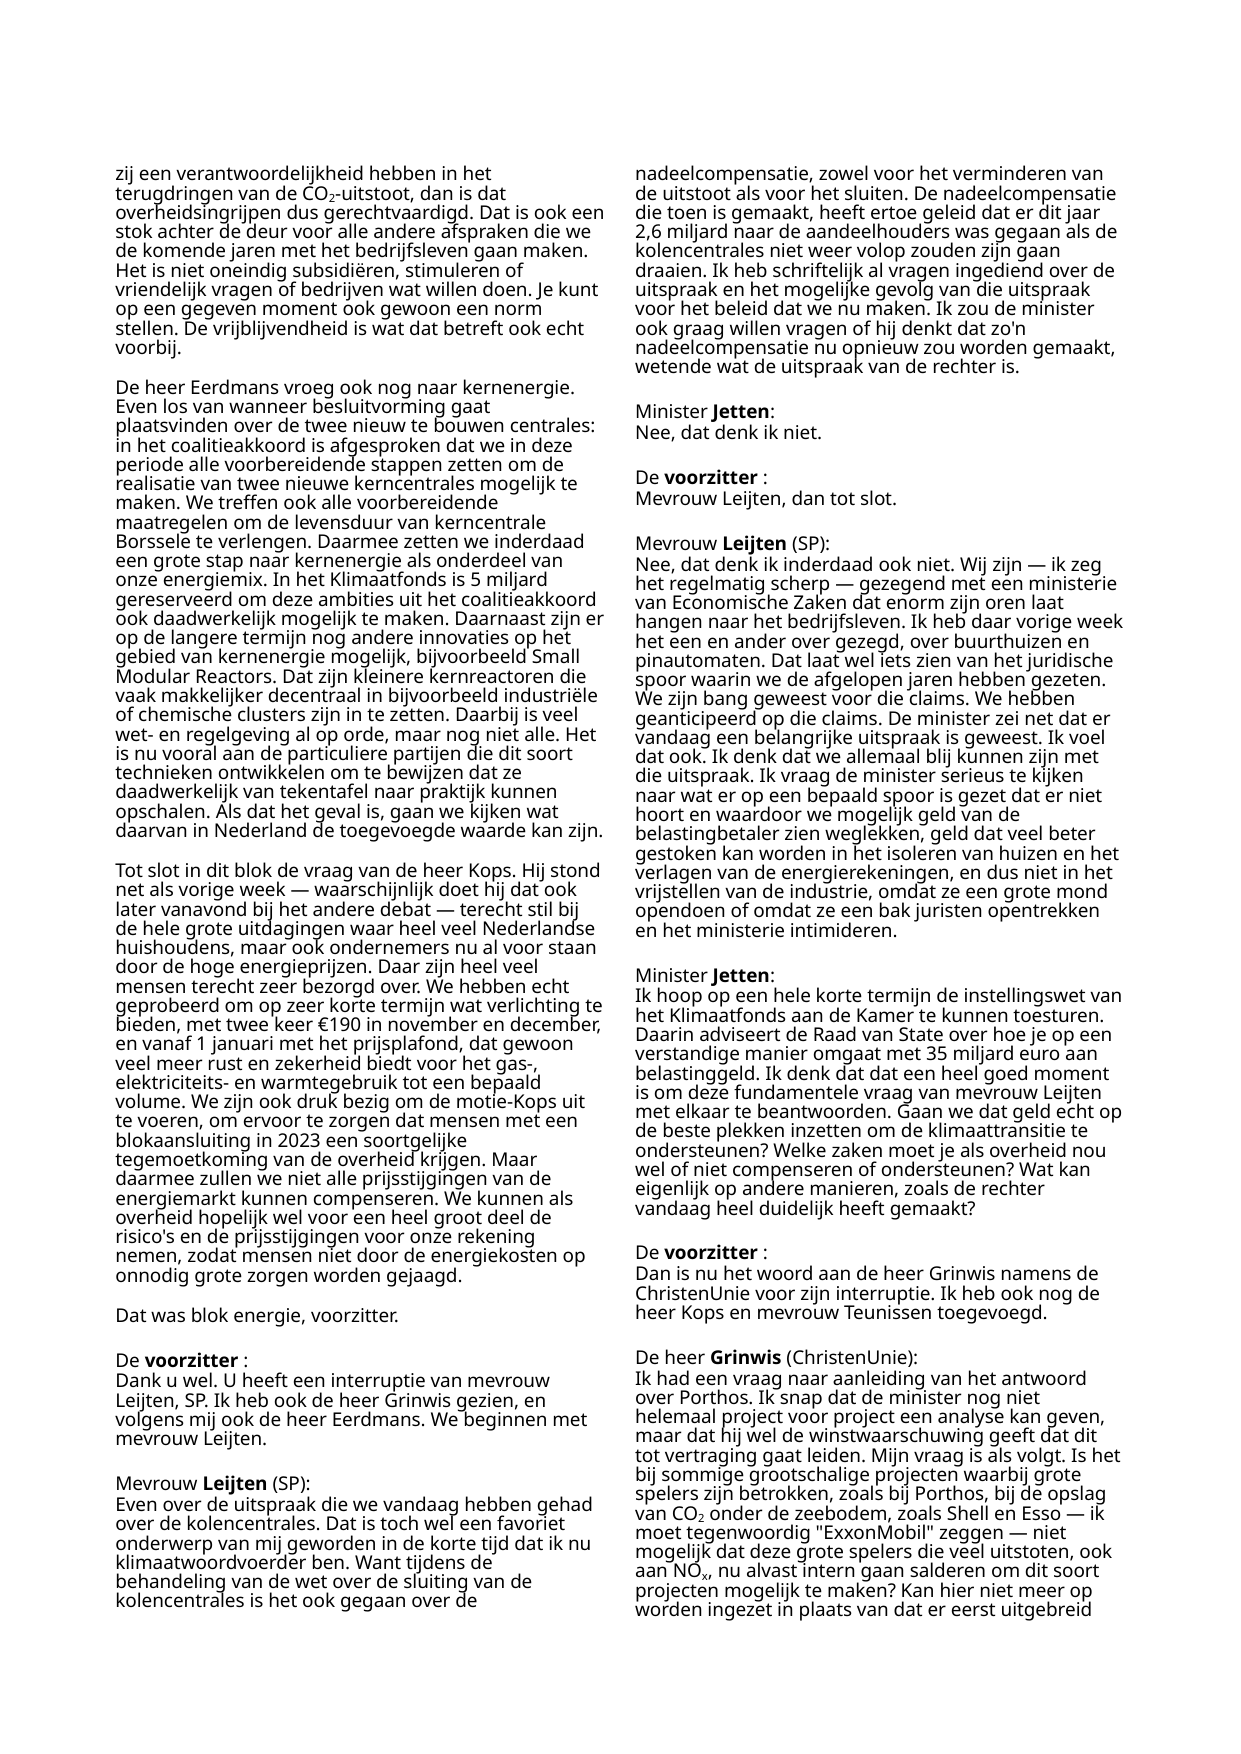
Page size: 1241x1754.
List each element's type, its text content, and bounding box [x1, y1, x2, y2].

text De voorzitter : [635, 1239, 1125, 1265]
text nadeelcompensatie, zowel voor het verminderen van de uitstoot als voor het sluiten. De nadeelcompensatie die toen is gemaakt, heeft ertoe geleid dat er dit jaar 2,6 miljard naar de aandeelhouders was gegaan als de kolencentrales niet weer volop zouden zijn gaan draaien. Ik heb schriftelijk al vragen ingediend over de uitspraak en het mogelijke gevolg van die uitspraak voor het beleid dat we nu maken. Ik zou de minister ook graag willen vragen of hij denkt dat zo'n nadeelcompensatie nu opnieuw zou worden gemaakt, wetende wat de uitspraak van de rechter is. [635, 165, 1125, 377]
text Dat was blok energie, voorzitter. [115, 1307, 605, 1326]
text De voorzitter : [635, 464, 1125, 490]
text Ik had een vraag naar aanleiding van het antwoord over Porthos. Ik snap dat de minister nog niet helemaal project voor project een analyse kan geven, maar dat hij wel de winstwaarschuwing geeft dat dit tot vertraging gaat leiden. Mijn vraag is als volgt. Is het bij sommige grootschalige projecten waarbij grote spelers zijn betrokken, zoals bij Porthos, bij de opslag van CO2 onder de zeebodem, zoals Shell en Esso — ik moet tegenwoordig "ExxonMobil" zeggen — niet mogelijk dat deze grote spelers die veel uitstoten, ook aan NOx, nu alvast intern gaan salderen om dit soort projecten mogelijk te maken? Kan hier niet meer op worden ingezet in plaats van dat er eerst uitgebreid [635, 1370, 1125, 1620]
text De voorzitter : [115, 1347, 605, 1372]
text Dan is nu het woord aan de heer Grinwis namens de ChristenUnie voor zijn interruptie. Ik heb ook nog de heer Kops en mevrouw Teunissen toegevoegd. [635, 1265, 1125, 1323]
text Tot slot in dit blok de vraag van de heer Kops. Hij stond net als vorige week — waarschijnlijk doet hij dat ook later vanavond bij het andere debat — terecht stil bij de hele grote uitdagingen waar heel veel Nederlandse huishoudens, maar ook ondernemers nu al voor staan door de hoge energieprijzen. Daar zijn heel veel mensen terecht zeer bezorgd over. We hebben echt geprobeerd om op zeer korte termijn wat verlichting te bieden, met twee keer €190 in november en december, en vanaf 1 januari met het prijsplafond, dat gewoon veel meer rust en zekerheid biedt voor het gas-, elektriciteits- en warmtegebruik tot een bepaald volume. We zijn ook druk bezig om de motie-Kops uit te voeren, om ervoor te zorgen dat mensen met een blokaansluiting in 2023 een soortgelijke tegemoetkoming van de overheid krijgen. Maar daarmee zullen we niet alle prijsstijgingen van de energiemarkt kunnen compenseren. We kunnen als overheid hopelijk wel voor een heel groot deel de risico's en de prijsstijgingen voor onze rekening nemen, zodat mensen niet door de energiekosten op onnodig grote zorgen worden gejaagd. [115, 862, 605, 1286]
text Even over de uitspraak die we vandaag hebben gehad over de kolencentrales. Dat is toch wel een favoriet onderwerp van mij geworden in de korte tijd dat ik nu klimaatwoordvoerder ben. Want tijdens de behandeling van de wet over de sluiting van de kolencentrales is het ook gegaan over de [115, 1496, 605, 1612]
text Dank u wel. U heeft een interruptie van mevrouw Leijten, SP. Ik heb ook de heer Grinwis gezien, en volgens mij ook de heer Eerdmans. We beginnen met mevrouw Leijten. [115, 1372, 605, 1449]
text Nee, dat denk ik inderdaad ook niet. Wij zijn — ik zeg het regelmatig scherp — gezegend met een ministerie van Economische Zaken dat enorm zijn oren laat hangen naar het bedrijfsleven. Ik heb daar vorige week het een en ander over gezegd, over buurthuizen en pinautomaten. Dat laat wel iets zien van het juridische spoor waarin we de afgelopen jaren hebben gezeten. We zijn bang geweest voor die claims. We hebben geanticipeerd op die claims. De minister zei net dat er vandaag een belangrijke uitspraak is geweest. Ik voel dat ook. Ik denk dat we allemaal blij kunnen zijn met die uitspraak. Ik vraag de minister serieus te kijken naar wat er op een bepaald spoor is gezet dat er niet hoort en waardoor we mogelijk geld van de belastingbetaler zien weglekken, geld dat veel beter gestoken kan worden in het isoleren van huizen en het verlagen van de energierekeningen, en dus niet in het vrijstellen van de industrie, omdat ze een grote mond opendoen of omdat ze een bak juristen opentrekken en het ministerie intimideren. [635, 556, 1125, 941]
text De heer Eerdmans vroeg ook nog naar kernenergie. Even los van wanneer besluitvorming gaat plaatsvinden over de twee nieuw te bouwen centrales: in het coalitieakkoord is afgesproken dat we in deze periode alle voorbereidende stappen zetten om de realisatie van twee nieuwe kerncentrales mogelijk te maken. We treffen ook alle voorbereidende maatregelen om de levensduur van kerncentrale Borssele te verlengen. Daarmee zetten we inderdaad een grote stap naar kernenergie als onderdeel van onze energiemix. In het Klimaatfonds is 5 miljard gereserveerd om deze ambities uit het coalitieakkoord ook daadwerkelijk mogelijk te maken. Daarnaast zijn er op de langere termijn nog andere innovaties op het gebied van kernenergie mogelijk, bijvoorbeeld Small Modular Reactors. Dat zijn kleinere kernreactoren die vaak makkelijker decentraal in bijvoorbeeld industriële of chemische clusters zijn in te zetten. Daarbij is veel wet- en regelgeving al op orde, maar nog niet alle. Het is nu vooral aan de particuliere partijen die dit soort technieken ontwikkelen om te bewijzen dat ze daadwerkelijk van tekentafel naar praktijk kunnen opschalen. Als dat het geval is, gaan we kijken wat daarvan in Nederland de toegevoegde waarde kan zijn. [115, 379, 605, 841]
text Mevrouw Leijten, dan tot slot. [635, 490, 1125, 509]
text Mevrouw Leijten (SP): [635, 530, 1125, 556]
text Mevrouw Leijten (SP): [115, 1470, 605, 1496]
text Ik hoop op een hele korte termijn de instellingswet van het Klimaatfonds aan de Kamer te kunnen toesturen. Daarin adviseert de Raad van State over hoe je op een verstandige manier omgaat met 35 miljard euro aan belastinggeld. Ik denk dat dat een heel goed moment is om deze fundamentele vraag van mevrouw Leijten met elkaar te beantwoorden. Gaan we dat geld echt op de beste plekken inzetten om de klimaattransitie te ondersteunen? Welke zaken moet je als overheid nou wel of niet compenseren of ondersteunen? Wat kan eigenlijk op andere manieren, zoals de rechter vandaag heel duidelijk heeft gemaakt? [635, 987, 1125, 1219]
text zij een verantwoordelijkheid hebben in het terugdringen van de CO2-uitstoot, dan is dat overheidsingrijpen dus gerechtvaardigd. Dat is ook een stok achter de deur voor alle andere afspraken die we de komende jaren met het bedrijfsleven gaan maken. Het is niet oneindig subsidiëren, stimuleren of vriendelijk vragen of bedrijven wat willen doen. Je kunt op een gegeven moment ook gewoon een norm stellen. De vrijblijvendheid is wat dat betreft ook echt voorbij. [115, 165, 605, 358]
text De heer Grinwis (ChristenUnie): [635, 1344, 1125, 1370]
text Minister Jetten: [635, 962, 1125, 987]
text Minister Jetten: [635, 398, 1125, 424]
text Nee, dat denk ik niet. [635, 424, 1125, 443]
